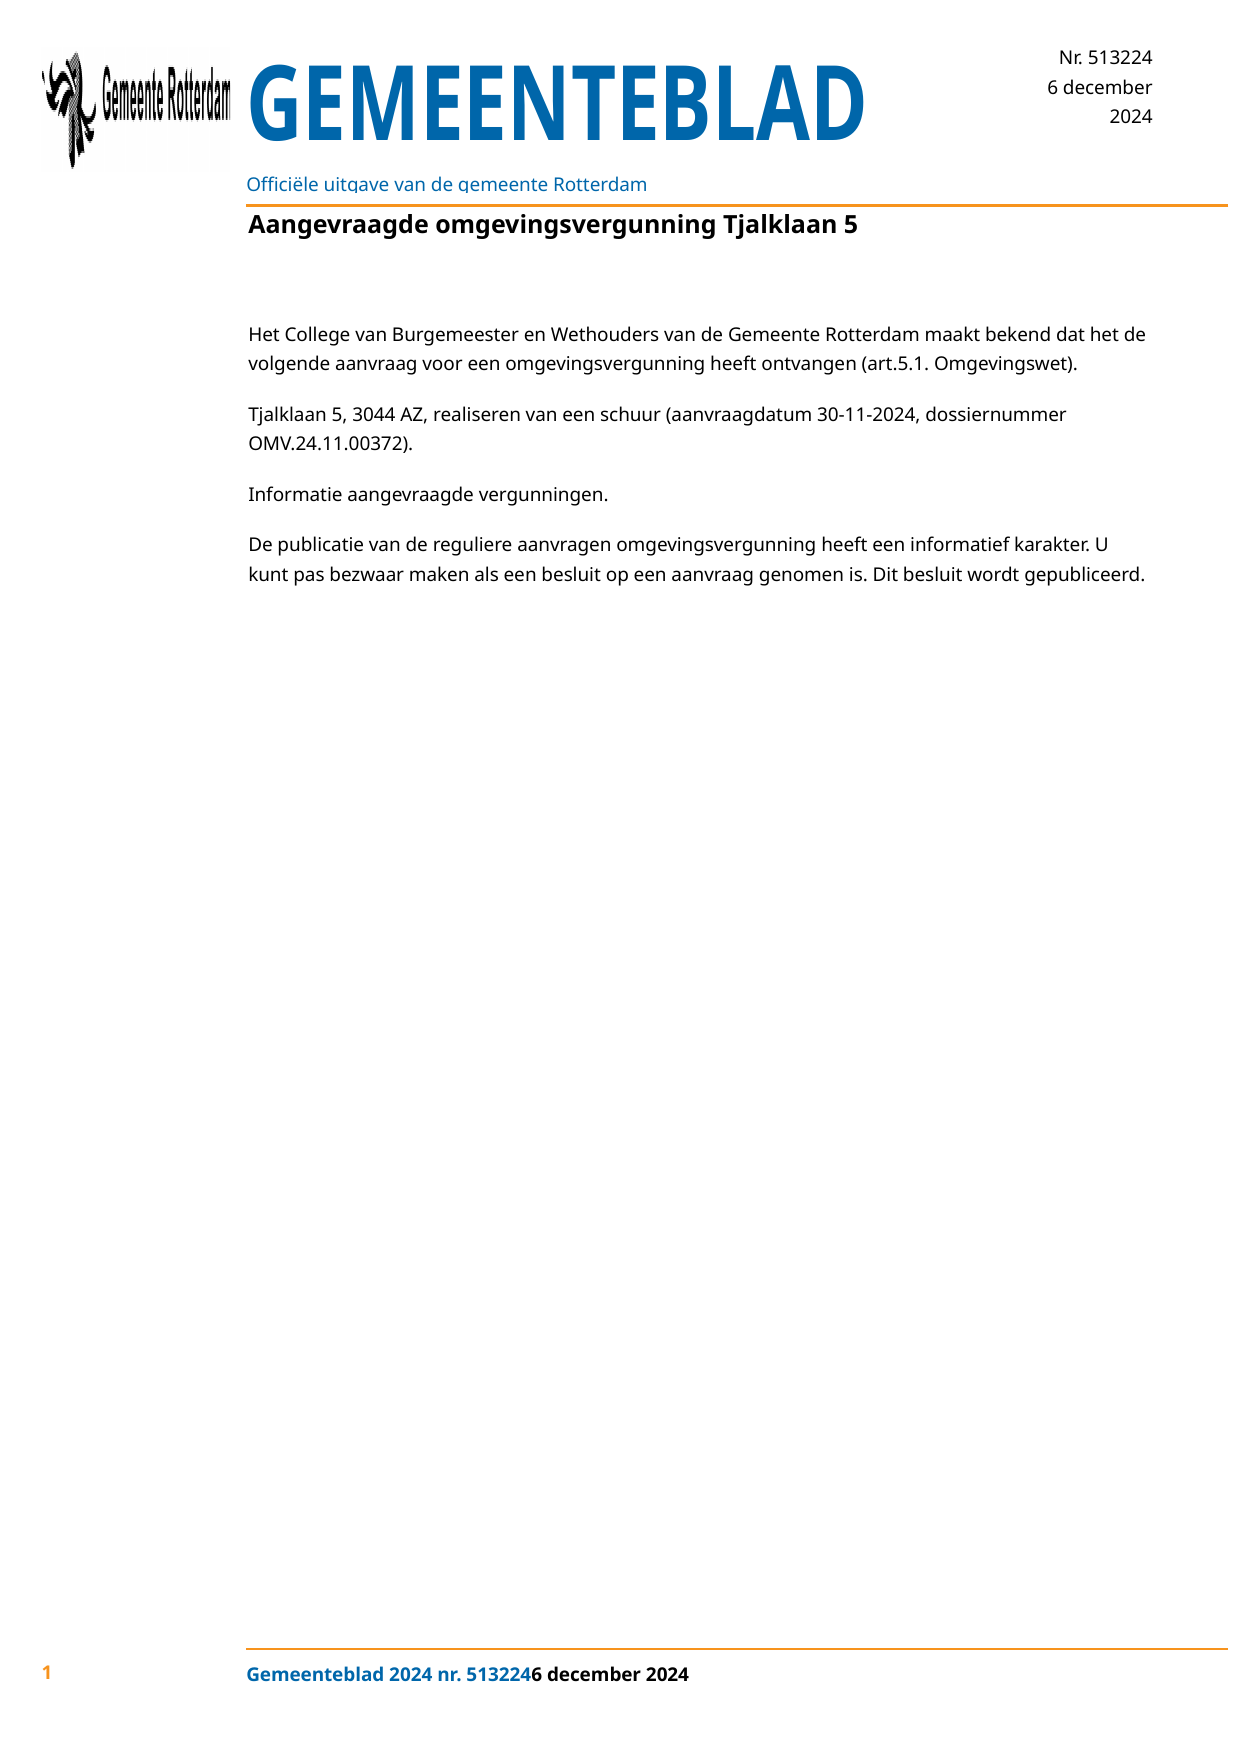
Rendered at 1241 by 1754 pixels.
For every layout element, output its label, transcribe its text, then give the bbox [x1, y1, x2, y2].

text Het College van Burgemeester en Wethouders van de Gemeente Rotterdam maakt bekend dat het de volgende aanvraag voor een omgevingsvergunning heeft ontvangen (art.5.1. Omgevingswet). [248, 321, 1152, 376]
text Informatie aangevraagde vergunningen. [248, 481, 1152, 506]
picture [41, 47, 231, 172]
text De publicatie van de reguliere aanvragen omgevingsvergunning heeft een informatief karakter. U kunt pas bezwaar maken als een besluit op een aanvraag genomen is. Dit besluit wordt gepubliceerd. [248, 531, 1152, 586]
text Tjalklaan 5, 3044 AZ, realiseren van een schuur (aanvraagdatum 30-11-2024, dossiernummer OMV.24.11.00372). [248, 401, 1152, 456]
text Aangevraagde omgevingsvergunning Tjalklaan 5 [248, 207, 1152, 241]
